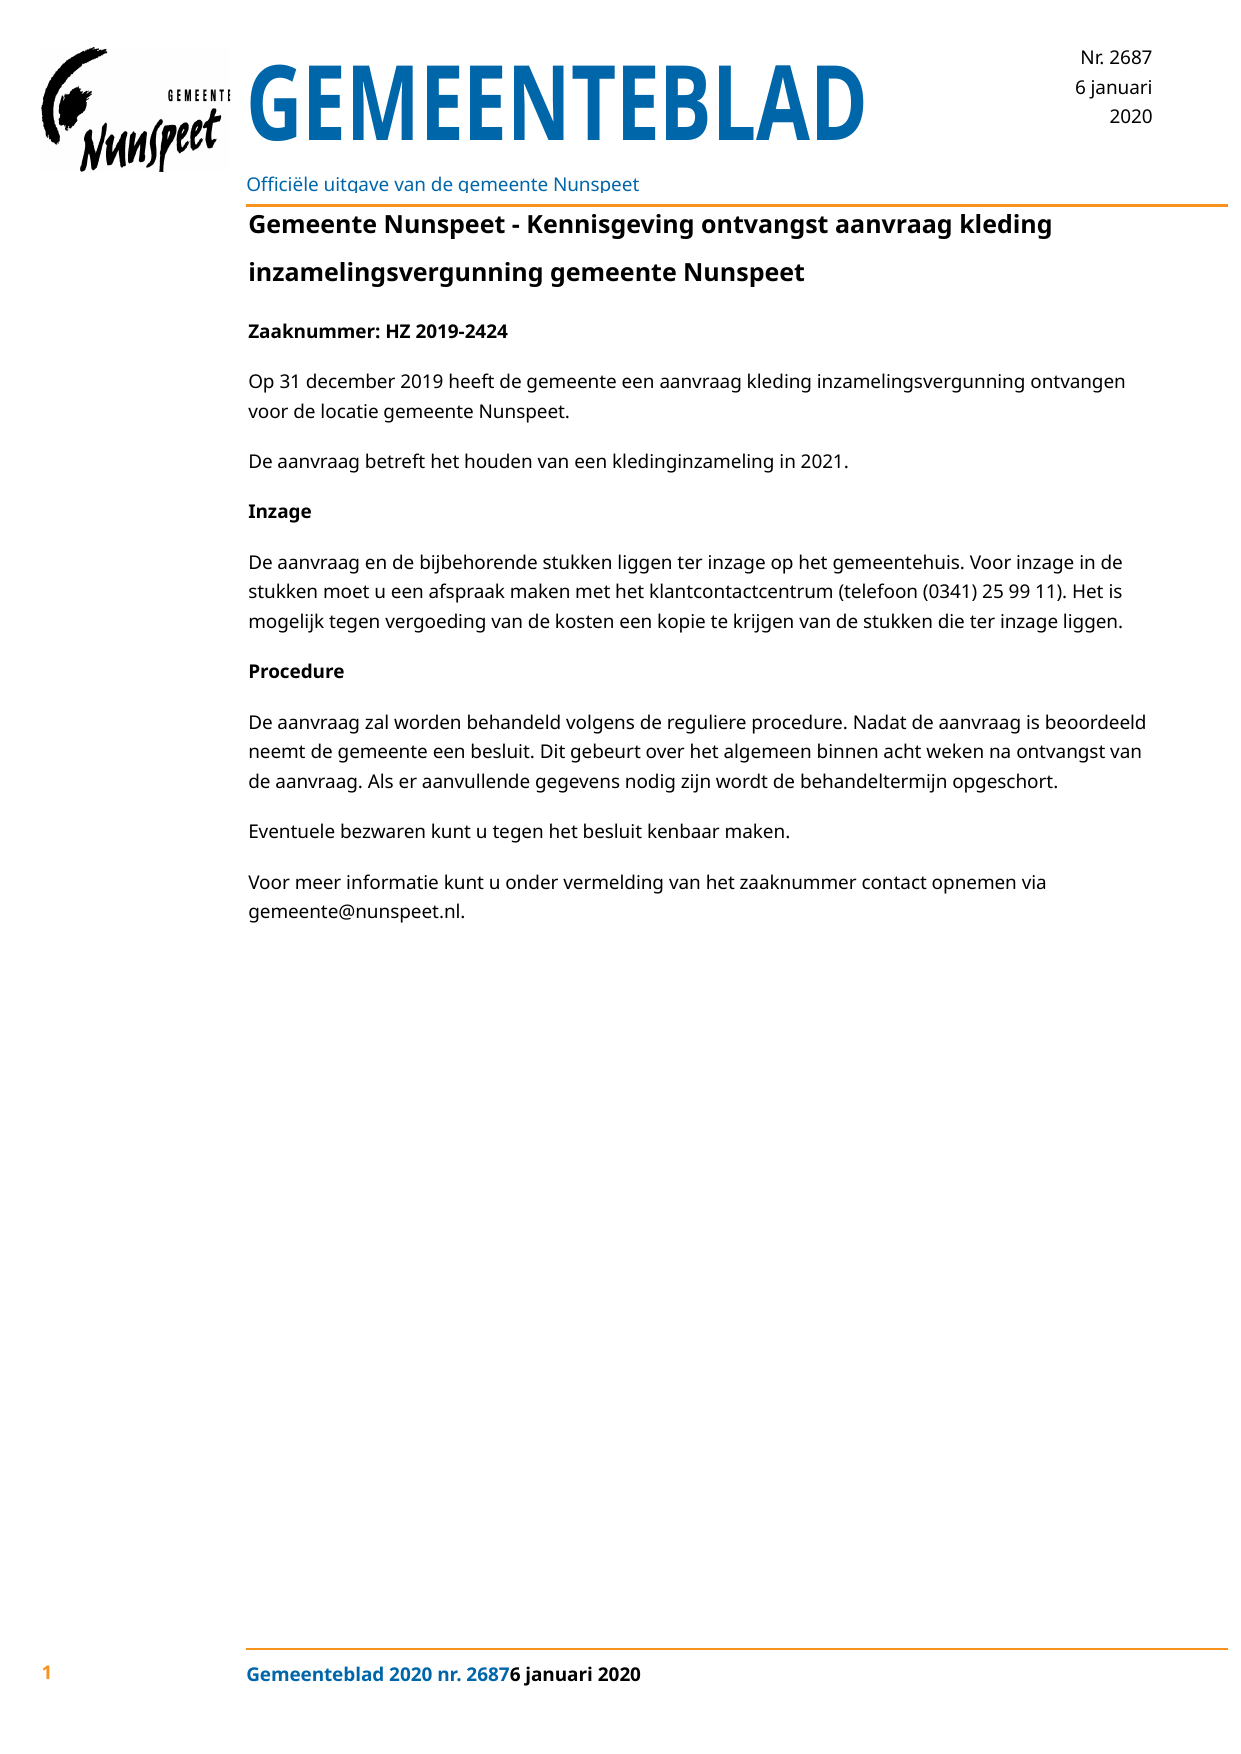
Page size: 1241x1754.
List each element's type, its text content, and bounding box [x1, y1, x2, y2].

text Op 31 december 2019 heeft de gemeente een aanvraag kleding inzamelingsvergunning ontvangen voor de locatie gemeente Nunspeet. [248, 368, 1152, 424]
text Zaaknummer: HZ 2019-2424 [248, 318, 1152, 344]
picture [41, 47, 231, 172]
text Eventuele bezwaren kunt u tegen het besluit kenbaar maken. [248, 819, 1152, 844]
text De aanvraag zal worden behandeld volgens de reguliere procedure. Nadat de aanvraag is beoordeeld neemt de gemeente een besluit. Dit gebeurt over het algemeen binnen acht weken na ontvangst van de aanvraag. Als er aanvullende gegevens nodig zijn wordt de behandeltermijn opgeschort. [248, 709, 1152, 794]
text Inzage [248, 499, 1152, 524]
text Voor meer informatie kunt u onder vermelding van het zaaknummer contact opnemen via gemeente@nunspeet.nl. [248, 869, 1152, 924]
text De aanvraag en de bijbehorende stukken liggen ter inzage op het gemeentehuis. Voor inzage in de stukken moet u een afspraak maken met het klantcontactcentrum (telefoon (0341) 25 99 11). Het is mogelijk tegen vergoeding van de kosten een kopie te krijgen van de stukken die ter inzage liggen. [248, 549, 1152, 634]
text Gemeente Nunspeet - Kennisgeving ontvangst aanvraag kleding inzamelingsvergunning gemeente Nunspeet [248, 207, 1152, 288]
text Procedure [248, 659, 1152, 684]
text De aanvraag betreft het houden van een kledinginzameling in 2021. [248, 448, 1152, 474]
